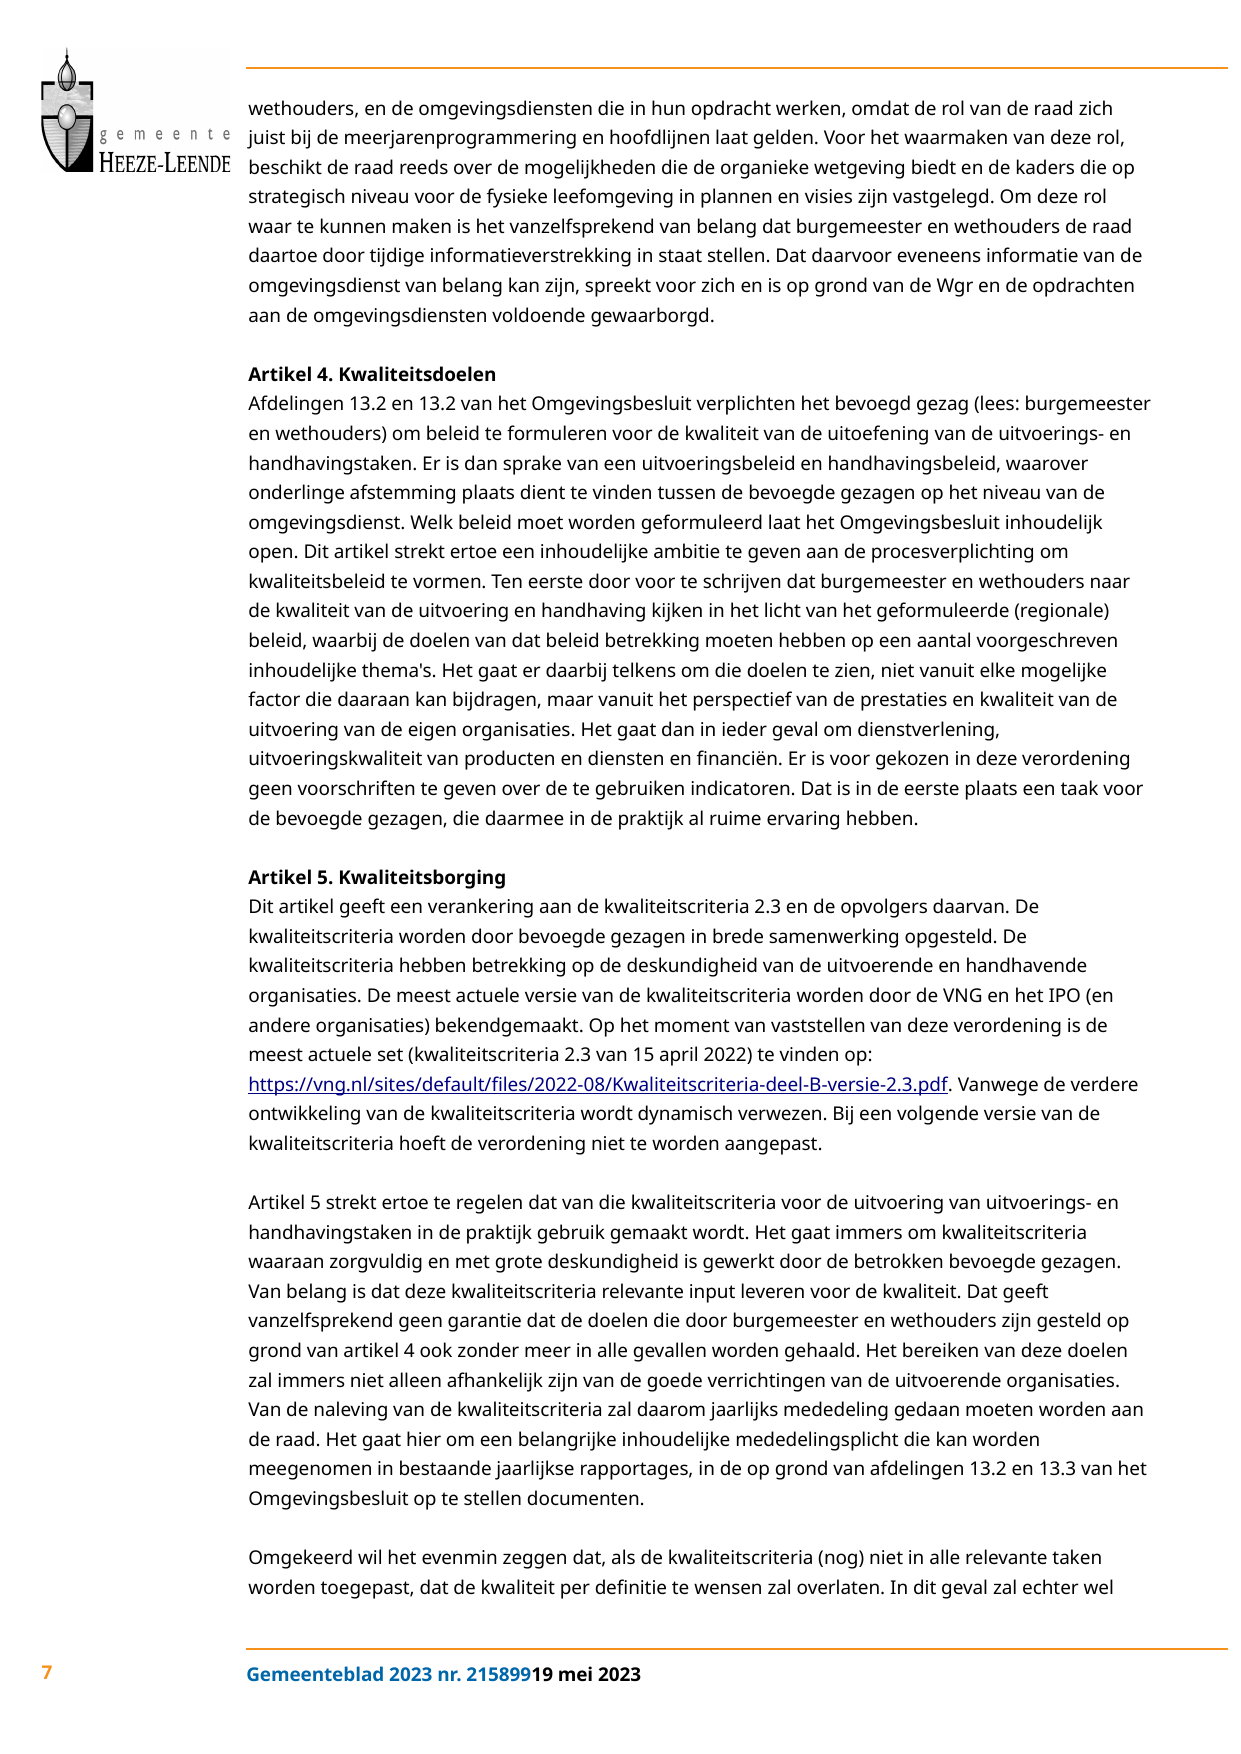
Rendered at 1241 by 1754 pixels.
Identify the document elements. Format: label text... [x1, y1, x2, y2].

text Artikel 5. Kwaliteitsborging [248, 864, 1152, 890]
text Afdelingen 13.2 en 13.2 van het Omgevingsbesluit verplichten het bevoegd gezag (lees: burgemeester en wethouders) om beleid te formuleren voor de kwaliteit van de uitoefening van de uitvoerings- en handhavingstaken. Er is dan sprake van een uitvoeringsbeleid en handhavingsbeleid, waarover onderlinge afstemming plaats dient te vinden tussen de bevoegde gezagen op het niveau van de omgevingsdienst. Welk beleid moet worden geformuleerd laat het Omgevingsbesluit inhoudelijk open. Dit artikel strekt ertoe een inhoudelijke ambitie te geven aan de procesverplichting om kwaliteitsbeleid te vormen. Ten eerste door voor te schrijven dat burgemeester en wethouders naar de kwaliteit van de uitvoering en handhaving kijken in het licht van het geformuleerde (regionale) beleid, waarbij de doelen van dat beleid betrekking moeten hebben op een aantal voorgeschreven inhoudelijke thema's. Het gaat er daarbij telkens om die doelen te zien, niet vanuit elke mogelijke factor die daaraan kan bijdragen, maar vanuit het perspectief van de prestaties en kwaliteit van de uitvoering van de eigen organisaties. Het gaat dan in ieder geval om dienstverlening, uitvoeringskwaliteit van producten en diensten en financiën. Er is voor gekozen in deze verordening geen voorschriften te geven over de te gebruiken indicatoren. Dat is in de eerste plaats een taak voor de bevoegde gezagen, die daarmee in de praktijk al ruime ervaring hebben. [248, 391, 1152, 831]
text Artikel 5 strekt ertoe te regelen dat van die kwaliteitscriteria voor de uitvoering van uitvoerings- en handhavingstaken in de praktijk gebruik gemaakt wordt. Het gaat immers om kwaliteitscriteria waaraan zorgvuldig en met grote deskundigheid is gewerkt door de betrokken bevoegde gezagen. Van belang is dat deze kwaliteitscriteria relevante input leveren voor de kwaliteit. Dat geeft vanzelfsprekend geen garantie dat de doelen die door burgemeester en wethouders zijn gesteld op grond van artikel 4 ook zonder meer in alle gevallen worden gehaald. Het bereiken van deze doelen zal immers niet alleen afhankelijk zijn van de goede verrichtingen van de uitvoerende organisaties. Van de naleving van de kwaliteitscriteria zal daarom jaarlijks mededeling gedaan moeten worden aan de raad. Het gaat hier om een belangrijke inhoudelijke mededelingsplicht die kan worden meegenomen in bestaande jaarlijkse rapportages, in de op grond van afdelingen 13.2 en 13.3 van het Omgevingsbesluit op te stellen documenten. [248, 1189, 1152, 1511]
text Dit artikel geeft een verankering aan de kwaliteitscriteria 2.3 en de opvolgers daarvan. De kwaliteitscriteria worden door bevoegde gezagen in brede samenwerking opgesteld. De kwaliteitscriteria hebben betrekking op de deskundigheid van de uitvoerende en handhavende organisaties. De meest actuele versie van de kwaliteitscriteria worden door de VNG en het IPO (en andere organisaties) bekendgemaakt. Op het moment van vaststellen van deze verordening is de meest actuele set (kwaliteitscriteria 2.3 van 15 april 2022) te vinden op: https://vng.nl/sites/default/files/2022-08/Kwaliteitscriteria-deel-B-versie-2.3.pdf. Vanwege de verdere ontwikkeling van de kwaliteitscriteria wordt dynamisch verwezen. Bij een volgende versie van de kwaliteitscriteria hoeft de verordening niet te worden aangepast. [248, 893, 1152, 1156]
text Artikel 4. Kwaliteitsdoelen [248, 361, 1152, 387]
text Omgekeerd wil het evenmin zeggen dat, als de kwaliteitscriteria (nog) niet in alle relevante taken worden toegepast, dat de kwaliteit per definitie te wensen zal overlaten. In dit geval zal echter wel [248, 1544, 1152, 1600]
text wethouders, en de omgevingsdiensten die in hun opdracht werken, omdat de rol van de raad zich juist bij de meerjarenprogrammering en hoofdlijnen laat gelden. Voor het waarmaken van deze rol, beschikt de raad reeds over de mogelijkheden die de organieke wetgeving biedt en de kaders die op strategisch niveau voor de fysieke leefomgeving in plannen en visies zijn vastgelegd. Om deze rol waar te kunnen maken is het vanzelfsprekend van belang dat burgemeester en wethouders de raad daartoe door tijdige informatieverstrekking in staat stellen. Dat daarvoor eveneens informatie van de omgevingsdienst van belang kan zijn, spreekt voor zich en is op grond van de Wgr en de opdrachten aan de omgevingsdiensten voldoende gewaarborgd. [248, 95, 1152, 328]
picture [41, 47, 231, 172]
